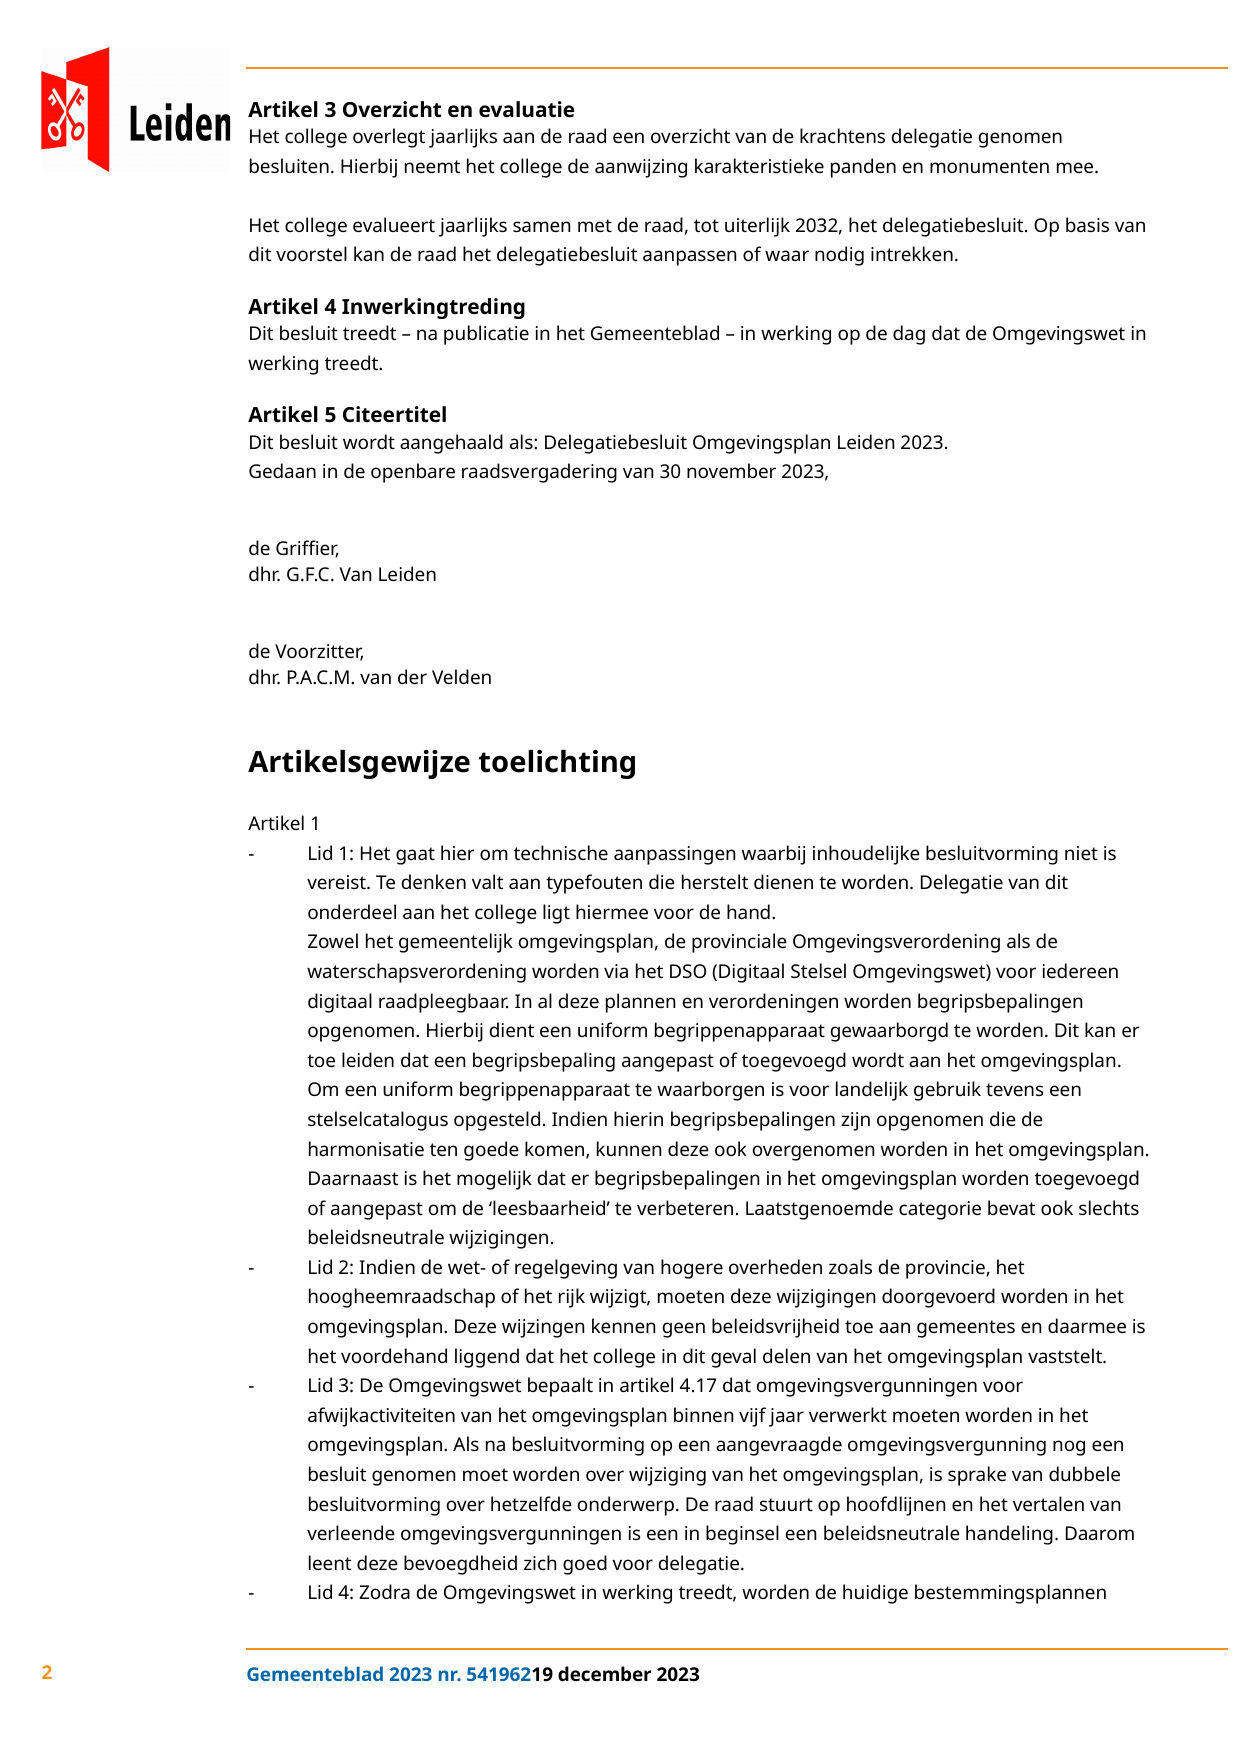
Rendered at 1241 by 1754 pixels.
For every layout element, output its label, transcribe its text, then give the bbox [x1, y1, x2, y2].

text Gedaan in de openbare raadsvergadering van 30 november 2023, [248, 458, 1152, 484]
list Lid 1: Het gaat hier om technische aanpassingen waarbij inhoudelijke besluitvorming niet is vereist. Te denken valt aan typefouten die herstelt dienen te worden. Delegatie van dit onderdeel aan het college ligt hiermee voor de hand. [248, 840, 1152, 925]
list Lid 2: Indien de wet- of regelgeving van hogere overheden zoals de provincie, het hoogheemraadschap of het rijk wijzigt, moeten deze wijzigingen doorgevoerd worden in het omgevingsplan. Deze wijzingen kennen geen beleidsvrijheid toe aan gemeentes en daarmee is het voordehand liggend dat het college in dit geval delen van het omgevingsplan vaststelt. [248, 1254, 1152, 1368]
text Artikel 4 Inwerkingtreding [248, 292, 1152, 320]
text Artikel 5 Citeertitel [248, 400, 1152, 429]
text Het college overlegt jaarlijks aan de raad een overzicht van de krachtens delegatie genomen besluiten. Hierbij neemt het college de aanwijzing karakteristieke panden en monumenten mee. [248, 123, 1152, 178]
text Artikel 1 [248, 810, 1152, 836]
list Zowel het gemeentelijk omgevingsplan, de provinciale Omgevingsverordening als de waterschapsverordening worden via het DSO (Digitaal Stelsel Omgevingswet) voor iedereen digitaal raadpleegbaar. In al deze plannen en verordeningen worden begripsbepalingen opgenomen. Hierbij dient een uniform begrippenapparaat gewaarborgd te worden. Dit kan er toe leiden dat een begripsbepaling aangepast of toegevoegd wordt aan het omgevingsplan. Om een uniform begrippenapparaat te waarborgen is voor landelijk gebruik tevens een stelselcatalogus opgesteld. Indien hierin begripsbepalingen zijn opgenomen die de harmonisatie ten goede komen, kunnen deze ook overgenomen worden in het omgevingsplan. Daarnaast is het mogelijk dat er begripsbepalingen in het omgevingsplan worden toegevoegd of aangepast om de ‘leesbaarheid’ te verbeteren. Laatstgenoemde categorie bevat ook slechts beleidsneutrale wijzigingen. [248, 929, 1152, 1250]
text Artikelsgewijze toelichting [248, 741, 1152, 781]
text Dit besluit wordt aangehaald als: Delegatiebesluit Omgevingsplan Leiden 2023. [248, 429, 1152, 454]
picture [41, 47, 231, 172]
list Lid 4: Zodra de Omgevingswet in werking treedt, worden de huidige bestemmingsplannen [248, 1579, 1152, 1605]
text de Voorzitter, [248, 638, 1152, 664]
text Het college evalueert jaarlijks samen met de raad, tot uiterlijk 2032, het delegatiebesluit. Op basis van dit voorstel kan de raad het delegatiebesluit aanpassen of waar nodig intrekken. [248, 212, 1152, 267]
list Lid 3: De Omgevingswet bepaalt in artikel 4.17 dat omgevingsvergunningen voor afwijkactiviteiten van het omgevingsplan binnen vijf jaar verwerkt moeten worden in het omgevingsplan. Als na besluitvorming op een aangevraagde omgevingsvergunning nog een besluit genomen moet worden over wijziging van het omgevingsplan, is sprake van dubbele besluitvorming over hetzelfde onderwerp. De raad stuurt op hoofdlijnen en het vertalen van verleende omgevingsvergunningen is een in beginsel een beleidsneutrale handeling. Daarom leent deze bevoegdheid zich goed voor delegatie. [248, 1372, 1152, 1576]
text dhr. G.F.C. Van Leiden [248, 561, 1152, 587]
text Artikel 3 Overzicht en evaluatie [248, 95, 1152, 123]
text dhr. P.A.C.M. van der Velden [248, 664, 1152, 690]
text Dit besluit treedt – na publicatie in het Gemeenteblad – in werking op de dag dat de Omgevingswet in werking treedt. [248, 320, 1152, 376]
text de Griffier, [248, 536, 1152, 561]
